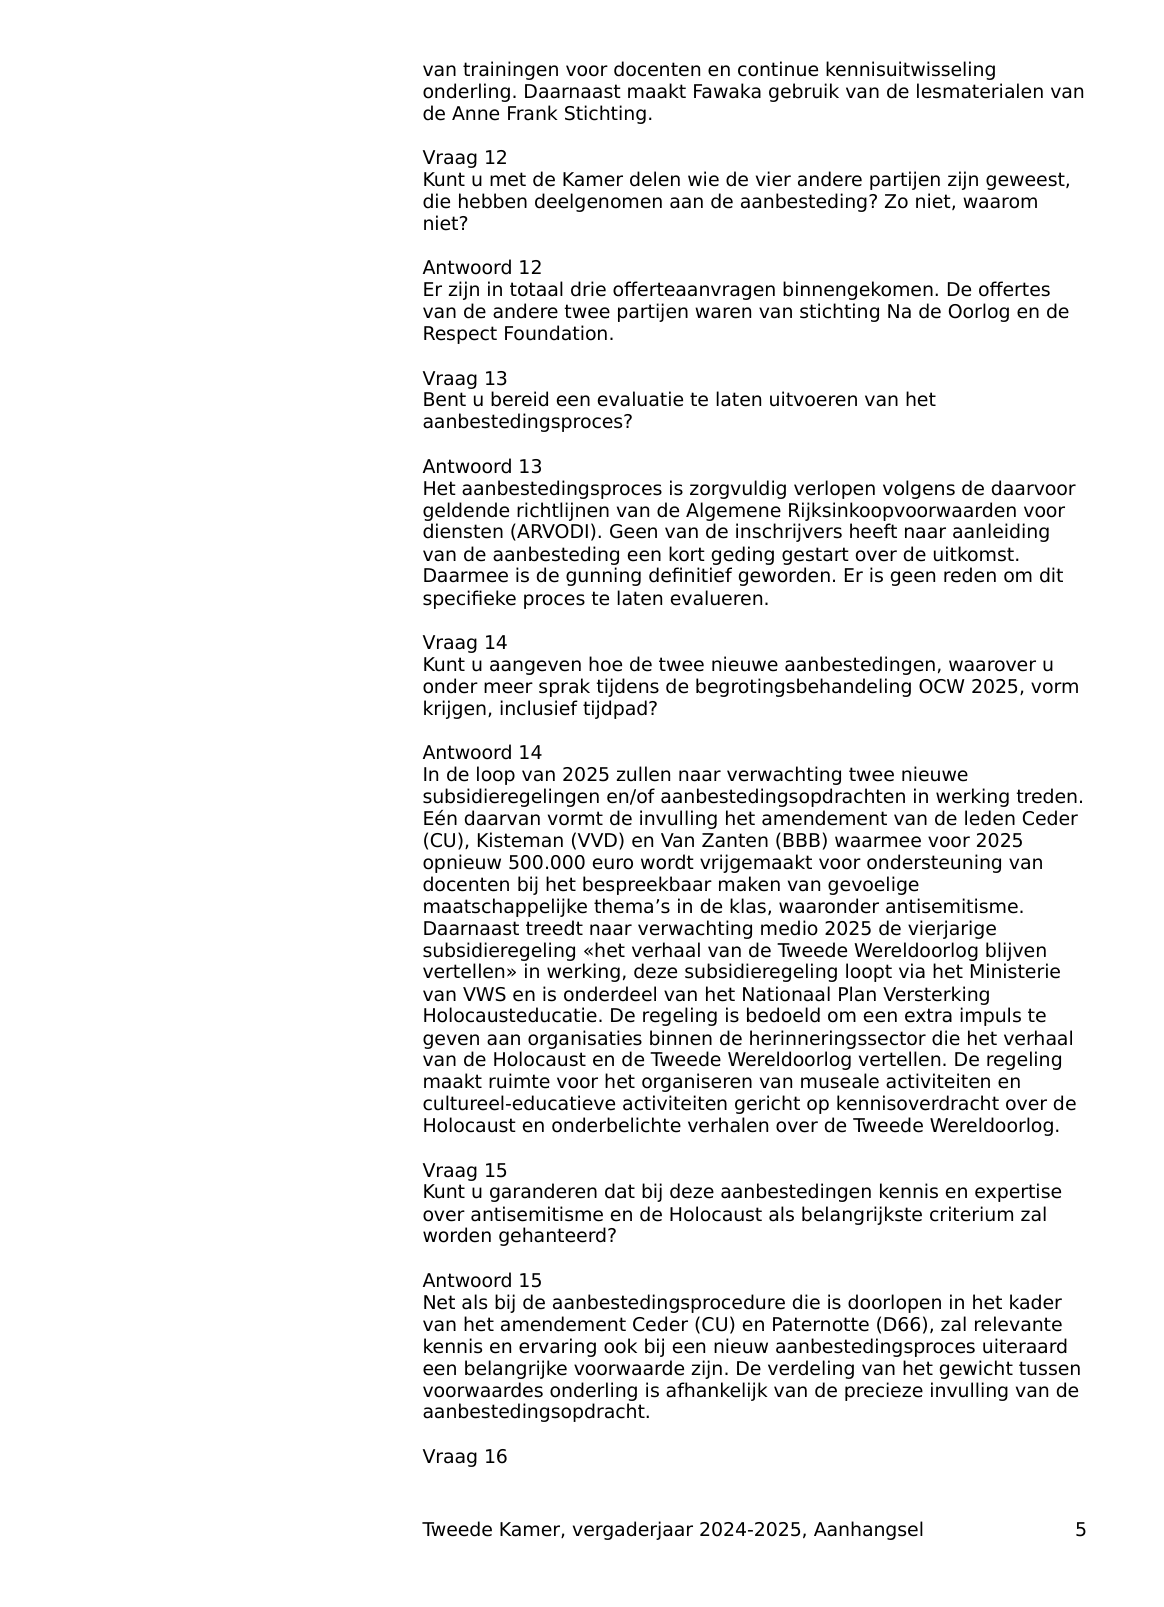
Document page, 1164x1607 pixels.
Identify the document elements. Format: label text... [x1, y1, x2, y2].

text Vraag 12 [422, 147, 1087, 169]
text Kunt u aangeven hoe de twee nieuwe aanbestedingen, waarover u onder meer sprak tijdens de begrotingsbehandeling OCW 2025, vorm krijgen, inclusief tijdpad? [422, 653, 1087, 719]
text Antwoord 13 [422, 456, 1087, 477]
text Kunt u met de Kamer delen wie de vier andere partijen zijn geweest, die hebben deelgenomen aan de aanbesteding? Zo niet, waarom niet? [422, 169, 1087, 235]
text In de loop van 2025 zullen naar verwachting twee nieuwe subsidieregelingen en/of aanbestedingsopdrachten in werking treden. Eén daarvan vormt de invulling het amendement van de leden Ceder (CU), Kisteman (VVD) en Van Zanten (BBB) waarmee voor 2025 opnieuw 500.000 euro wordt vrijgemaakt voor ondersteuning van docenten bij het bespreekbaar maken van gevoelige maatschappelijke thema’s in de klas, waaronder antisemitisme. [422, 764, 1087, 917]
text Antwoord 15 [422, 1269, 1087, 1292]
text Er zijn in totaal drie offerteaanvragen binnengekomen. De offertes van de andere twee partijen waren van stichting Na de Oorlog en de Respect Foundation. [422, 279, 1087, 345]
text Vraag 15 [422, 1159, 1087, 1181]
text Net als bij de aanbestedingsprocedure die is doorlopen in het kader van het amendement Ceder (CU) en Paternotte (D66), zal relevante kennis en ervaring ook bij een nieuw aanbestedingsproces uiteraard een belangrijke voorwaarde zijn. De verdeling van het gewicht tussen voorwaardes onderling is afhankelijk van de precieze invulling van de aanbestedingsopdracht. [422, 1292, 1087, 1423]
text Bent u bereid een evaluatie te laten uitvoeren van het aanbestedingsproces? [422, 389, 1087, 433]
text Vraag 16 [422, 1446, 1087, 1468]
text Vraag 13 [422, 367, 1087, 389]
text Antwoord 14 [422, 742, 1087, 764]
text van trainingen voor docenten en continue kennisuitwisseling onderling. Daarnaast maakt Fawaka gebruik van de lesmaterialen van de Anne Frank Stichting. [422, 59, 1087, 125]
text Daarnaast treedt naar verwachting medio 2025 de vierjarige subsidieregeling «het verhaal van de Tweede Wereldoorlog blijven vertellen» in werking, deze subsidieregeling loopt via het Ministerie van VWS en is onderdeel van het Nationaal Plan Versterking Holocausteducatie. De regeling is bedoeld om een extra impuls te geven aan organisaties binnen de herinneringssector die het verhaal van de Holocaust en de Tweede Wereldoorlog vertellen. De regeling maakt ruimte voor het organiseren van museale activiteiten en cultureel-educatieve activiteiten gericht op kennisoverdracht over de Holocaust en onderbelichte verhalen over de Tweede Wereldoorlog. [422, 917, 1087, 1137]
text Vraag 14 [422, 632, 1087, 653]
text Het aanbestedingsproces is zorgvuldig verlopen volgens de daarvoor geldende richtlijnen van de Algemene Rijksinkoopvoorwaarden voor diensten (ARVODI). Geen van de inschrijvers heeft naar aanleiding van de aanbesteding een kort geding gestart over de uitkomst. Daarmee is de gunning definitief geworden. Er is geen reden om dit specifieke proces te laten evalueren. [422, 477, 1087, 609]
text Antwoord 12 [422, 257, 1087, 279]
text Kunt u garanderen dat bij deze aanbestedingen kennis en expertise over antisemitisme en de Holocaust als belangrijkste criterium zal worden gehanteerd? [422, 1181, 1087, 1247]
